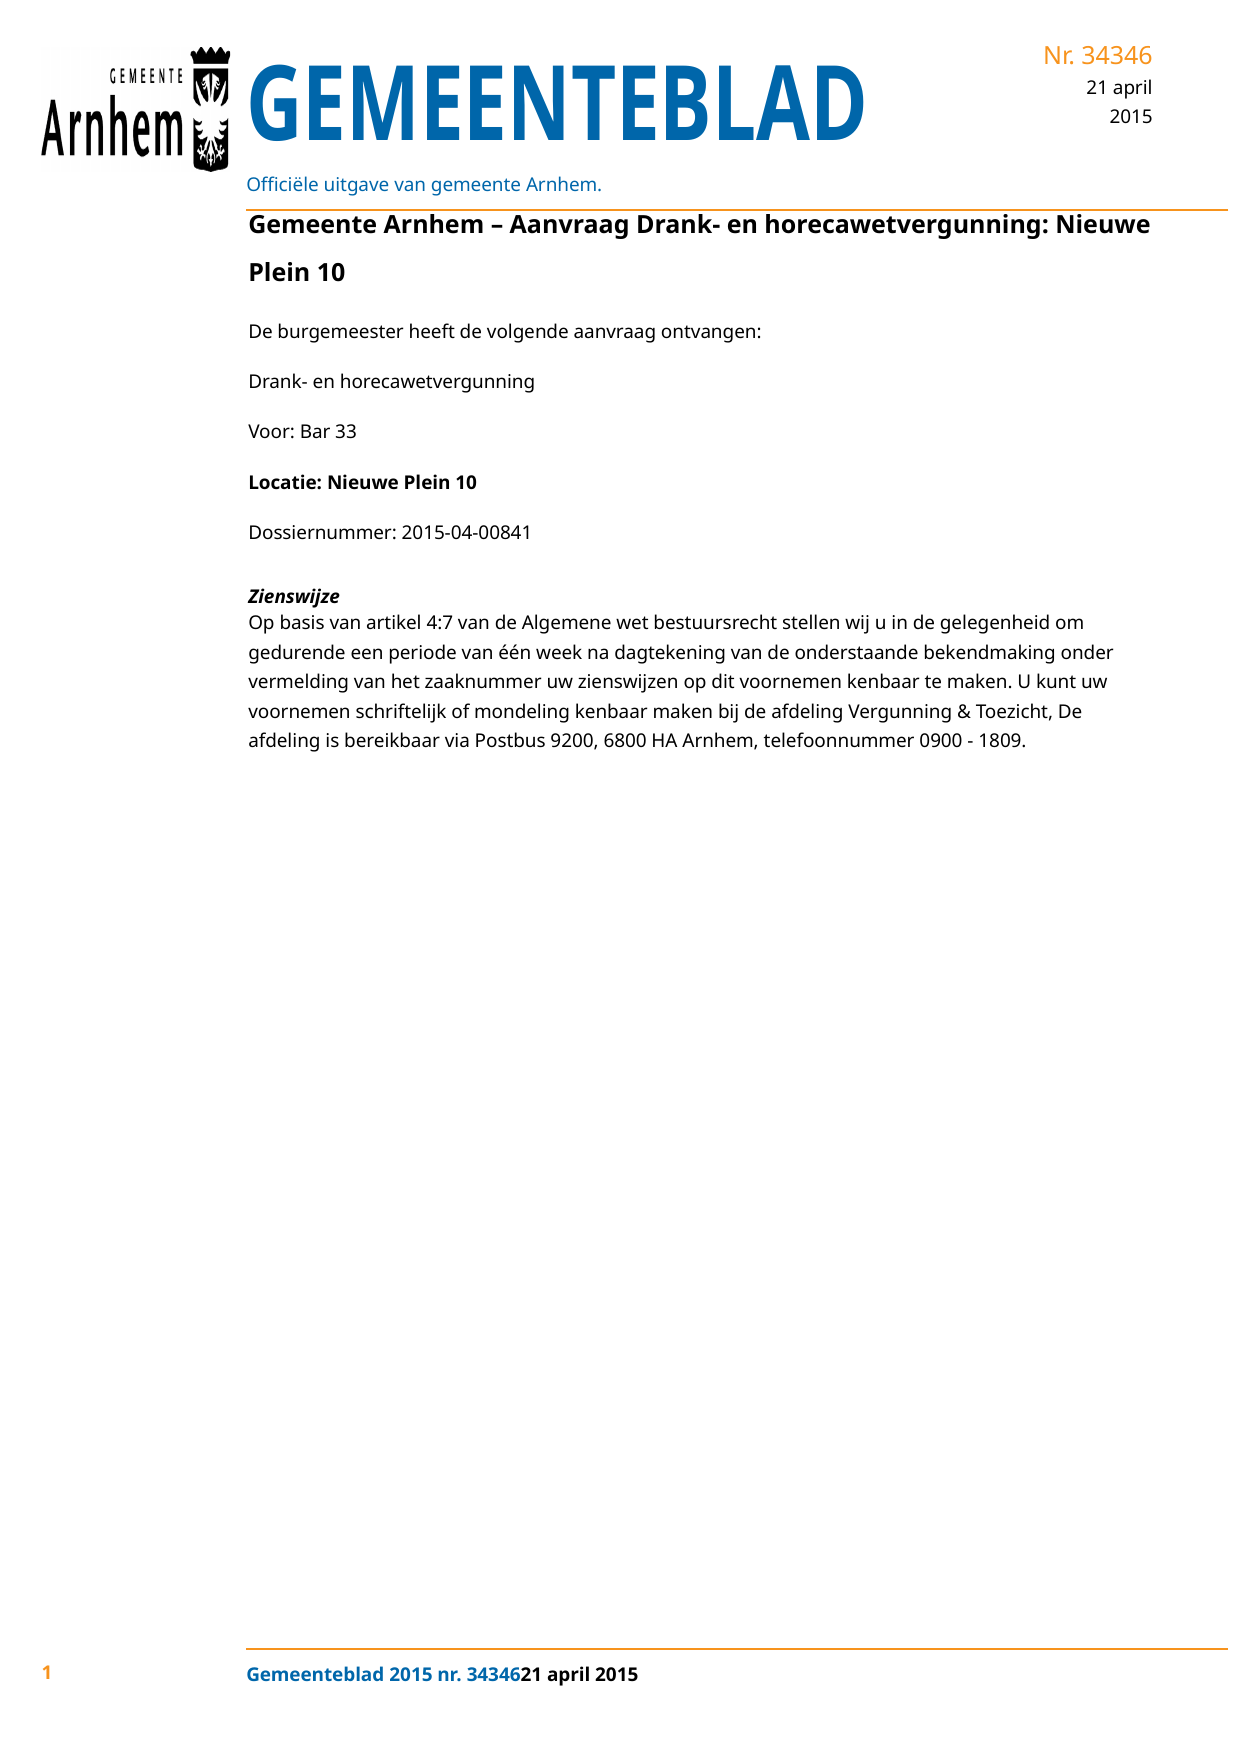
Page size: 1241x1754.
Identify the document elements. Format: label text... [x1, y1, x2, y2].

text Gemeente Arnhem – Aanvraag Drank- en horecawetvergunning: Nieuwe Plein 10 [248, 211, 1152, 288]
text Locatie: Nieuwe Plein 10 [248, 469, 1152, 495]
text Drank- en horecawetvergunning [248, 368, 1152, 394]
text Voor: Bar 33 [248, 419, 1152, 444]
text De burgemeester heeft de volgende aanvraag ontvangen: [248, 318, 1152, 344]
text Op basis van artikel 4:7 van de Algemene wet bestuursrecht stellen wij u in de gelegenheid om gedurende een periode van één week na dagtekening van de onderstaande bekendmaking onder vermelding van het zaaknummer uw zienswijzen op dit voornemen kenbaar te maken. U kunt uw voornemen schriftelijk of mondeling kenbaar maken bij de afdeling Vergunning & Toezicht, De afdeling is bereikbaar via Postbus 9200, 6800 HA Arnhem, telefoonnummer 0900 - 1809. [248, 609, 1152, 753]
picture [41, 47, 231, 172]
text Dossiernummer: 2015-04-00841 [248, 519, 1152, 545]
text Zienswijze [248, 583, 1152, 609]
